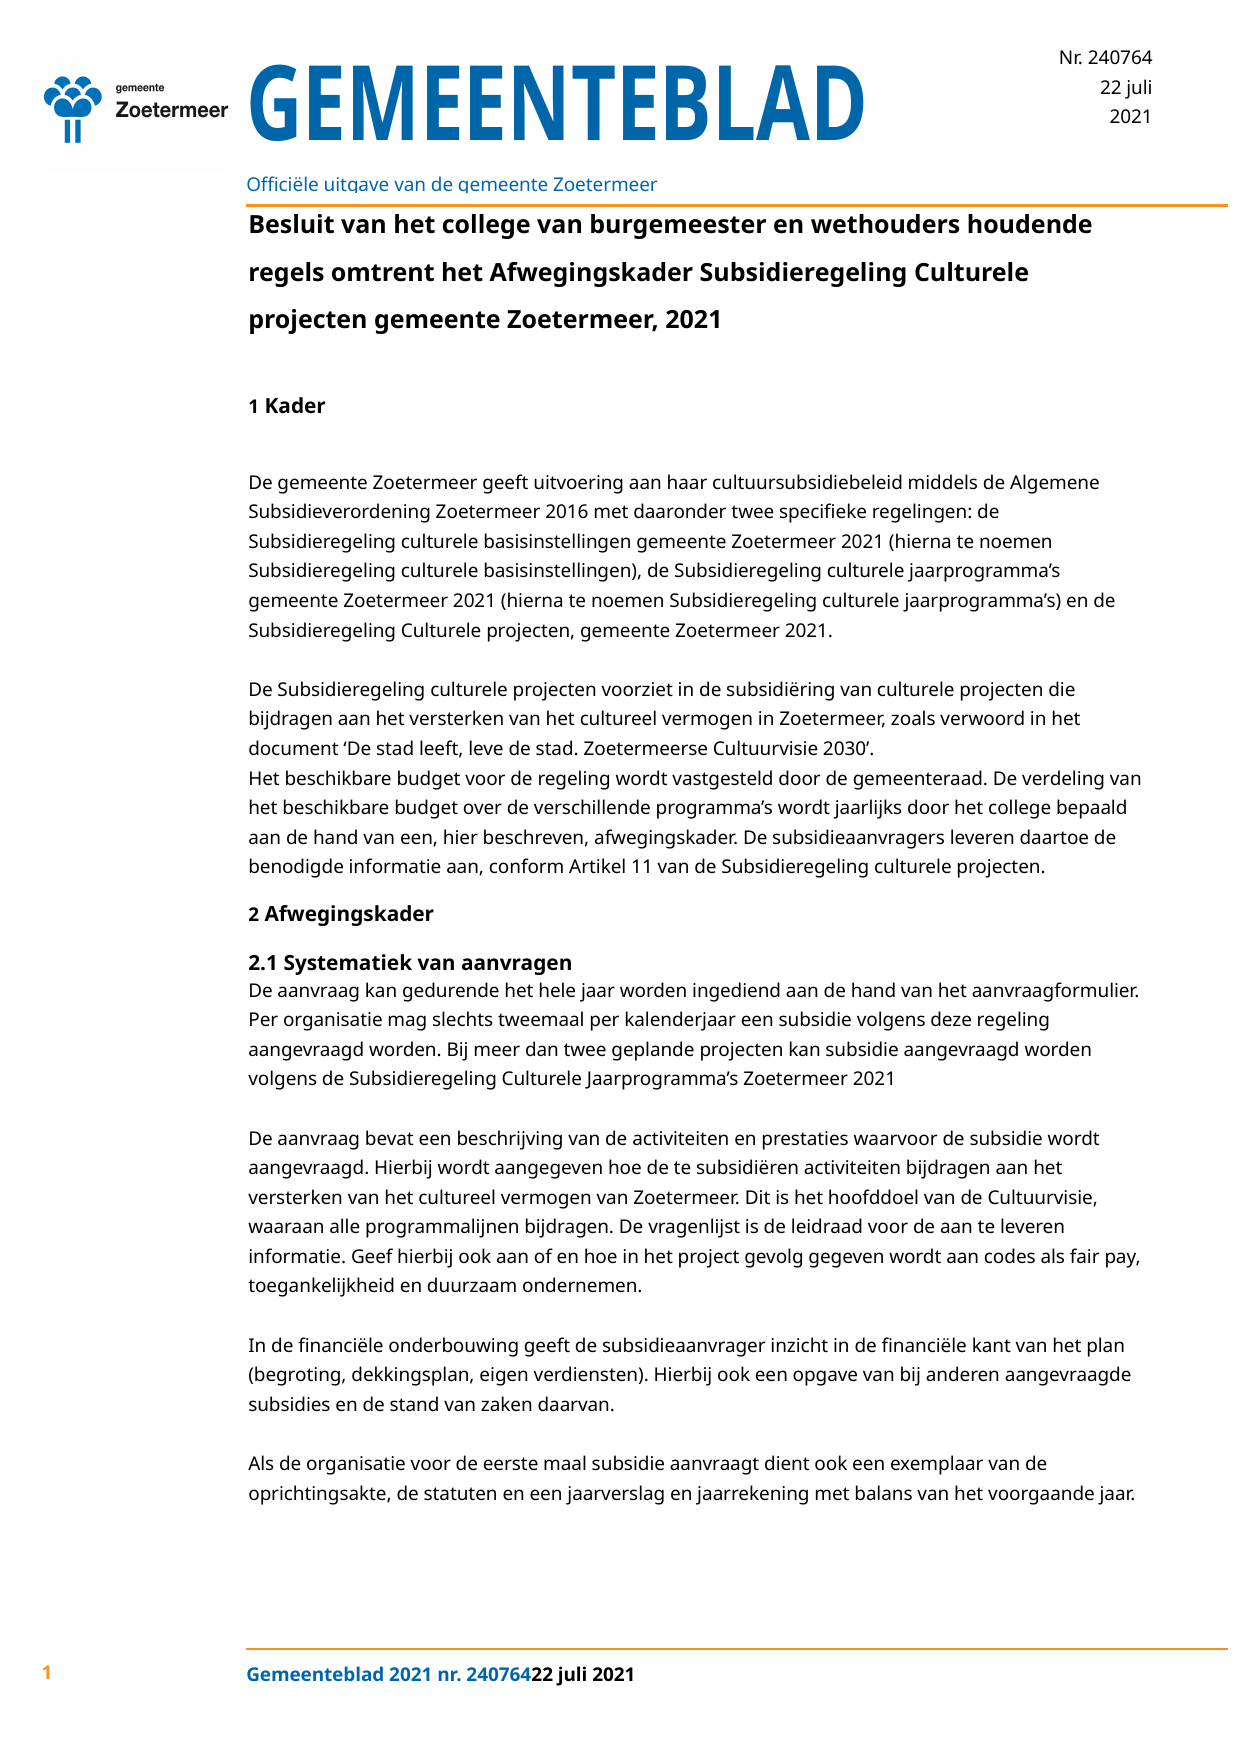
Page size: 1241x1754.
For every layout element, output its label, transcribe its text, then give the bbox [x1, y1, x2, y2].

text 2 Afwegingskader [248, 899, 1152, 928]
text 1 Kader [248, 391, 1152, 420]
picture [41, 47, 231, 172]
text 2.1 Systematiek van aanvragen [248, 948, 1152, 977]
text Besluit van het college van burgemeester en wethouders houdende regels omtrent het Afwegingskader Subsidieregeling Culturele projecten gemeente Zoetermeer, 2021 [248, 207, 1152, 336]
text De Subsidieregeling culturele projecten voorziet in de subsidiëring van culturele projecten die bijdragen aan het versterken van het cultureel vermogen in Zoetermeer, zoals verwoord in het document ‘De stad leeft, leve de stad. Zoetermeerse Cultuurvisie 2030’. [248, 676, 1152, 761]
text Als de organisatie voor de eerste maal subsidie aanvraagt dient ook een exemplaar van de oprichtingsakte, de statuten en een jaarverslag en jaarrekening met balans van het voorgaande jaar. [248, 1450, 1152, 1506]
text De gemeente Zoetermeer geeft uitvoering aan haar cultuursubsidiebeleid middels de Algemene Subsidieverordening Zoetermeer 2016 met daaronder twee specifieke regelingen: de Subsidieregeling culturele basisinstellingen gemeente Zoetermeer 2021 (hierna te noemen Subsidieregeling culturele basisinstellingen), de Subsidieregeling culturele jaarprogramma’s gemeente Zoetermeer 2021 (hierna te noemen Subsidieregeling culturele jaarprogramma’s) en de Subsidieregeling Culturele projecten, gemeente Zoetermeer 2021. [248, 469, 1152, 643]
text In de financiële onderbouwing geeft de subsidieaanvrager inzicht in de financiële kant van het plan (begroting, dekkingsplan, eigen verdiensten). Hierbij ook een opgave van bij anderen aangevraagde subsidies en de stand van zaken daarvan. [248, 1332, 1152, 1417]
text Het beschikbare budget voor de regeling wordt vastgesteld door de gemeenteraad. De verdeling van het beschikbare budget over de verschillende programma’s wordt jaarlijks door het college bepaald aan de hand van een, hier beschreven, afwegingskader. De subsidieaanvragers leveren daartoe de benodigde informatie aan, conform Artikel 11 van de Subsidieregeling culturele projecten. [248, 765, 1152, 879]
text De aanvraag kan gedurende het hele jaar worden ingediend aan de hand van het aanvraagformulier. Per organisatie mag slechts tweemaal per kalenderjaar een subsidie volgens deze regeling aangevraagd worden. Bij meer dan twee geplande projecten kan subsidie aangevraagd worden volgens de Subsidieregeling Culturele Jaarprogramma’s Zoetermeer 2021 [248, 977, 1152, 1091]
text De aanvraag bevat een beschrijving van de activiteiten en prestaties waarvoor de subsidie wordt aangevraagd. Hierbij wordt aangegeven hoe de te subsidiëren activiteiten bijdragen aan het versterken van het cultureel vermogen van Zoetermeer. Dit is het hoofddoel van de Cultuurvisie, waaraan alle programmalijnen bijdragen. De vragenlijst is de leidraad voor de aan te leveren informatie. Geef hierbij ook aan of en hoe in het project gevolg gegeven wordt aan codes als fair pay, toegankelijkheid en duurzaam ondernemen. [248, 1125, 1152, 1298]
